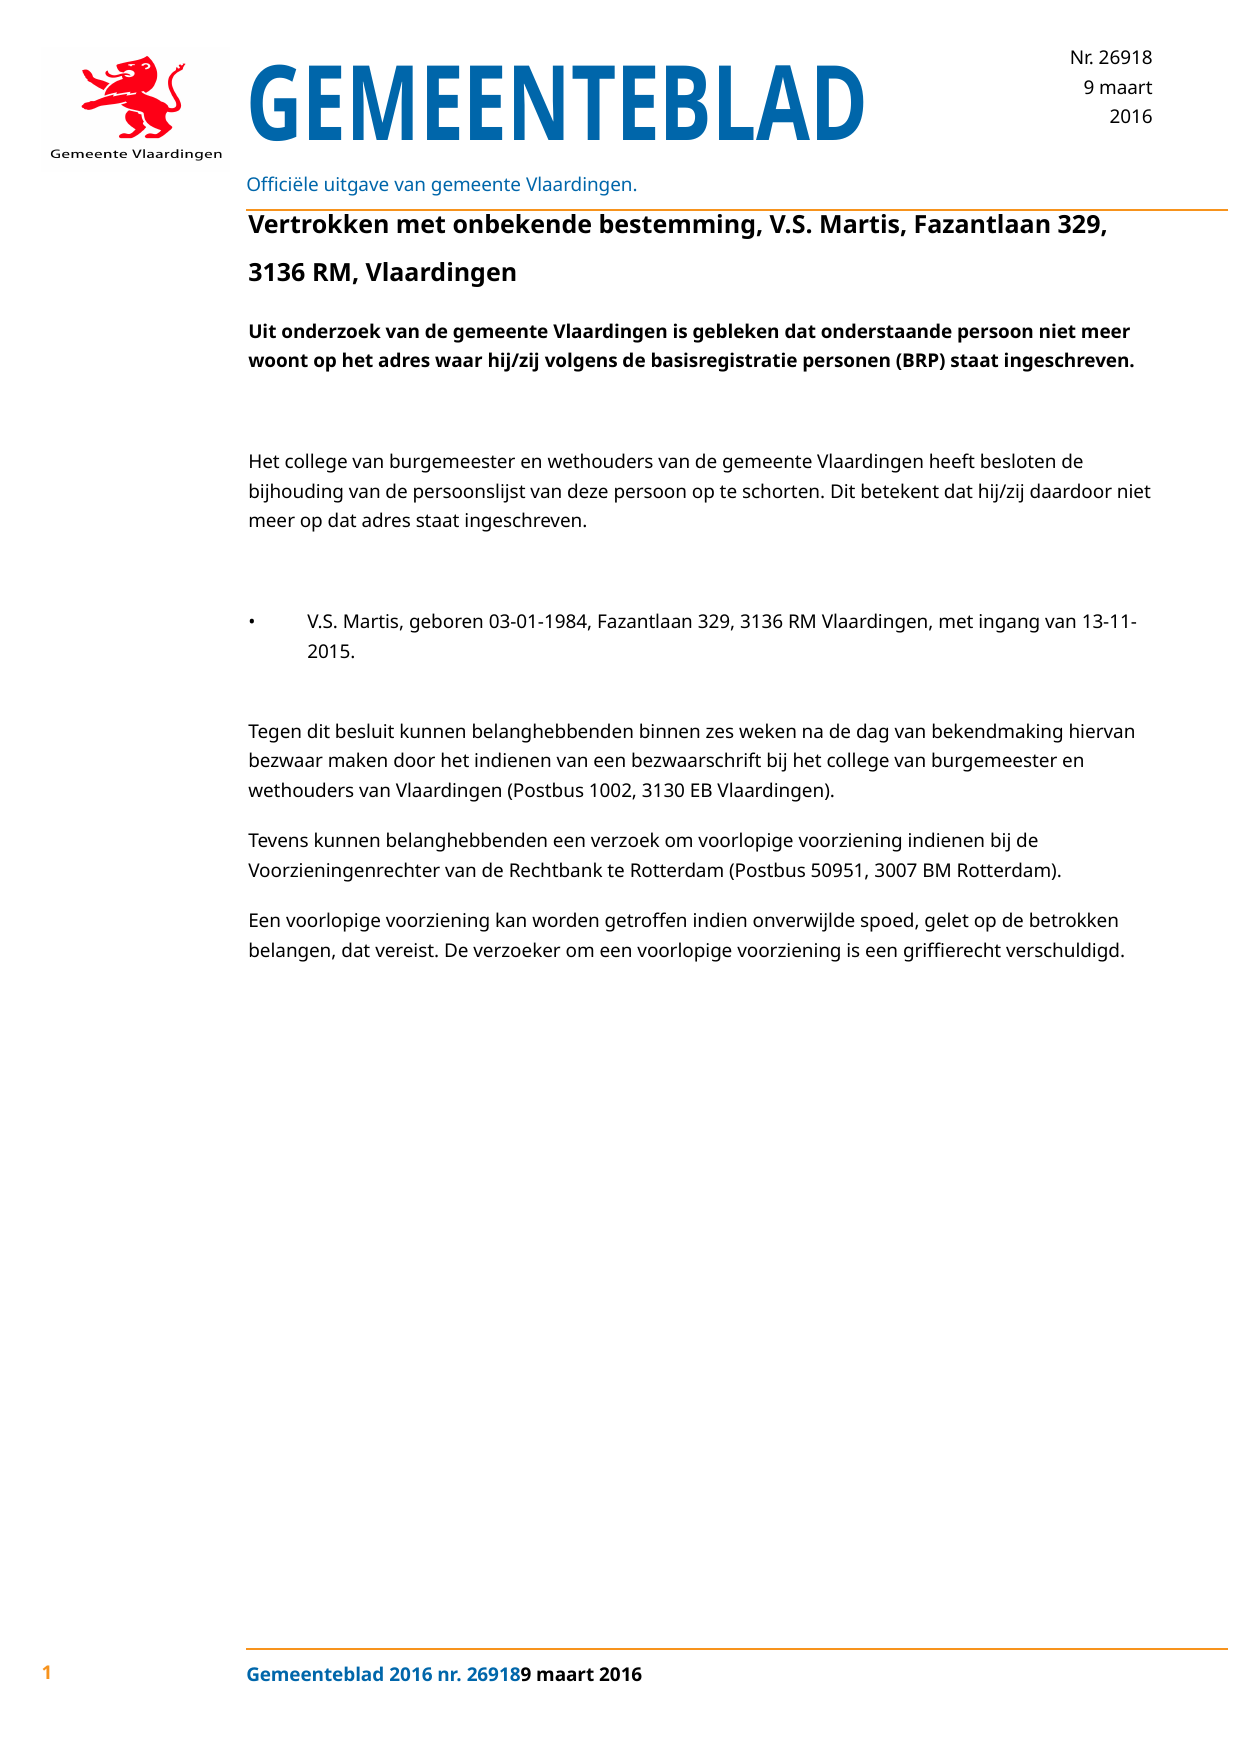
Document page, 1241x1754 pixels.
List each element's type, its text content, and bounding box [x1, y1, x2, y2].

text Uit onderzoek van de gemeente Vlaardingen is gebleken dat onderstaande persoon niet meer woont op het adres waar hij/zij volgens de basisregistratie personen (BRP) staat ingeschreven. [248, 318, 1152, 373]
text Tevens kunnen belanghebbenden een verzoek om voorlopige voorziening indienen bij de Voorzieningenrechter van de Rechtbank te Rotterdam (Postbus 50951, 3007 BM Rotterdam). [248, 827, 1152, 883]
list V.S. Martis, geboren 03-01-1984, Fazantlaan 329, 3136 RM Vlaardingen, met ingang van 13-11-2015. [248, 608, 1152, 664]
text Een voorlopige voorziening kan worden getroffen indien onverwijlde spoed, gelet op de betrokken belangen, dat vereist. De verzoeker om een voorlopige voorziening is een griffierecht verschuldigd. [248, 907, 1152, 963]
text Tegen dit besluit kunnen belanghebbenden binnen zes weken na de dag van bekendmaking hiervan bezwaar maken door het indienen van een bezwaarschrift bij het college van burgemeester en wethouders van Vlaardingen (Postbus 1002, 3130 EB Vlaardingen). [248, 718, 1152, 803]
text Vertrokken met onbekende bestemming, V.S. Martis, Fazantlaan 329, 3136 RM, Vlaardingen [248, 211, 1152, 288]
picture [41, 47, 231, 172]
text Het college van burgemeester en wethouders van de gemeente Vlaardingen heeft besloten de bijhouding van de persoonslijst van deze persoon op te schorten. Dit betekent dat hij/zij daardoor niet meer op dat adres staat ingeschreven. [248, 448, 1152, 533]
